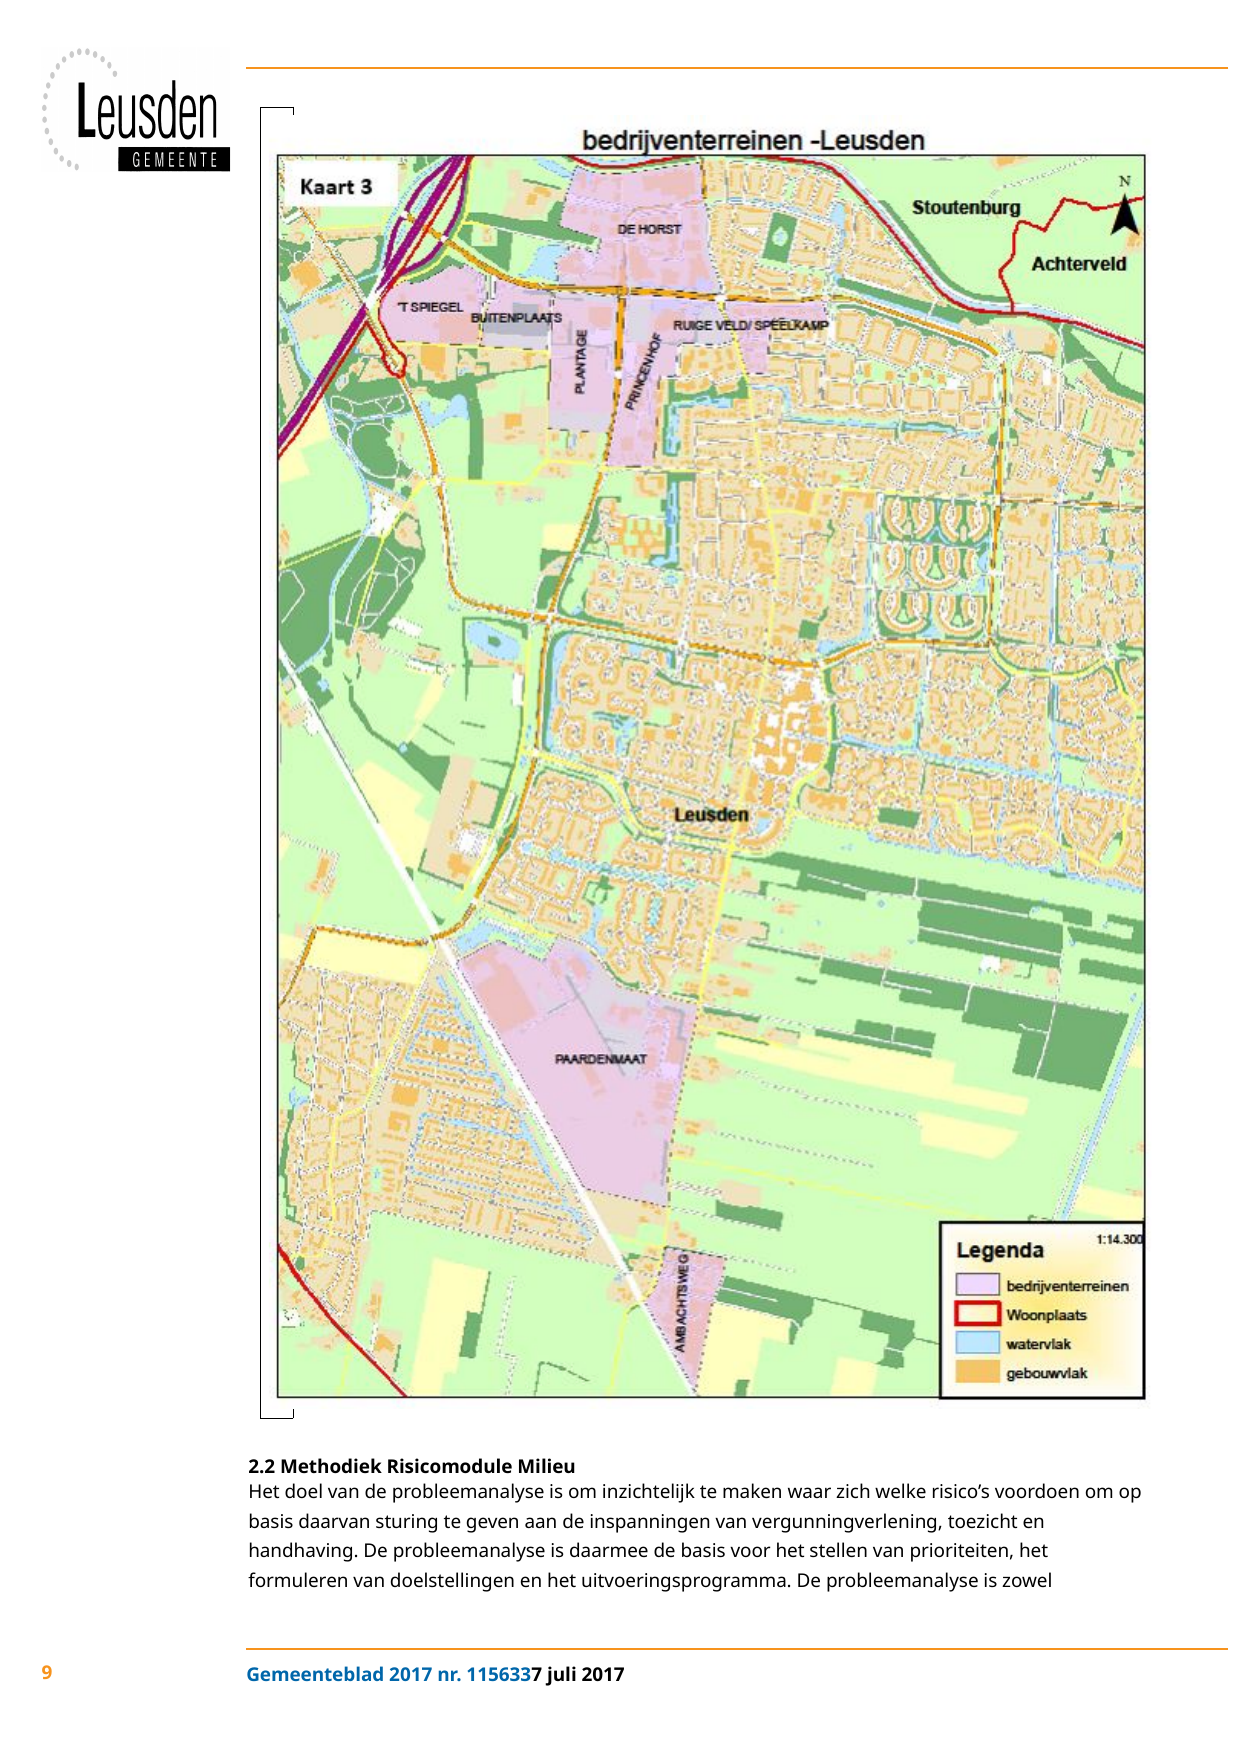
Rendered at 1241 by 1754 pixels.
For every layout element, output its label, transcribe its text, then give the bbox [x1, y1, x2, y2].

text Het doel van de probleemanalyse is om inzichtelijk te maken waar zich welke risico’s voordoen om op basis daarvan sturing te geven aan de inspanningen van vergunningverlening, toezicht en handhaving. De probleemanalyse is daarmee de basis voor het stellen van prioriteiten, het formuleren van doelstellingen en het uitvoeringsprogramma. De probleemanalyse is zowel [248, 1478, 1152, 1593]
text 2.2 Methodiek Risicomodule Milieu [248, 1453, 1152, 1478]
picture [41, 47, 231, 172]
picture [268, 115, 1155, 1409]
